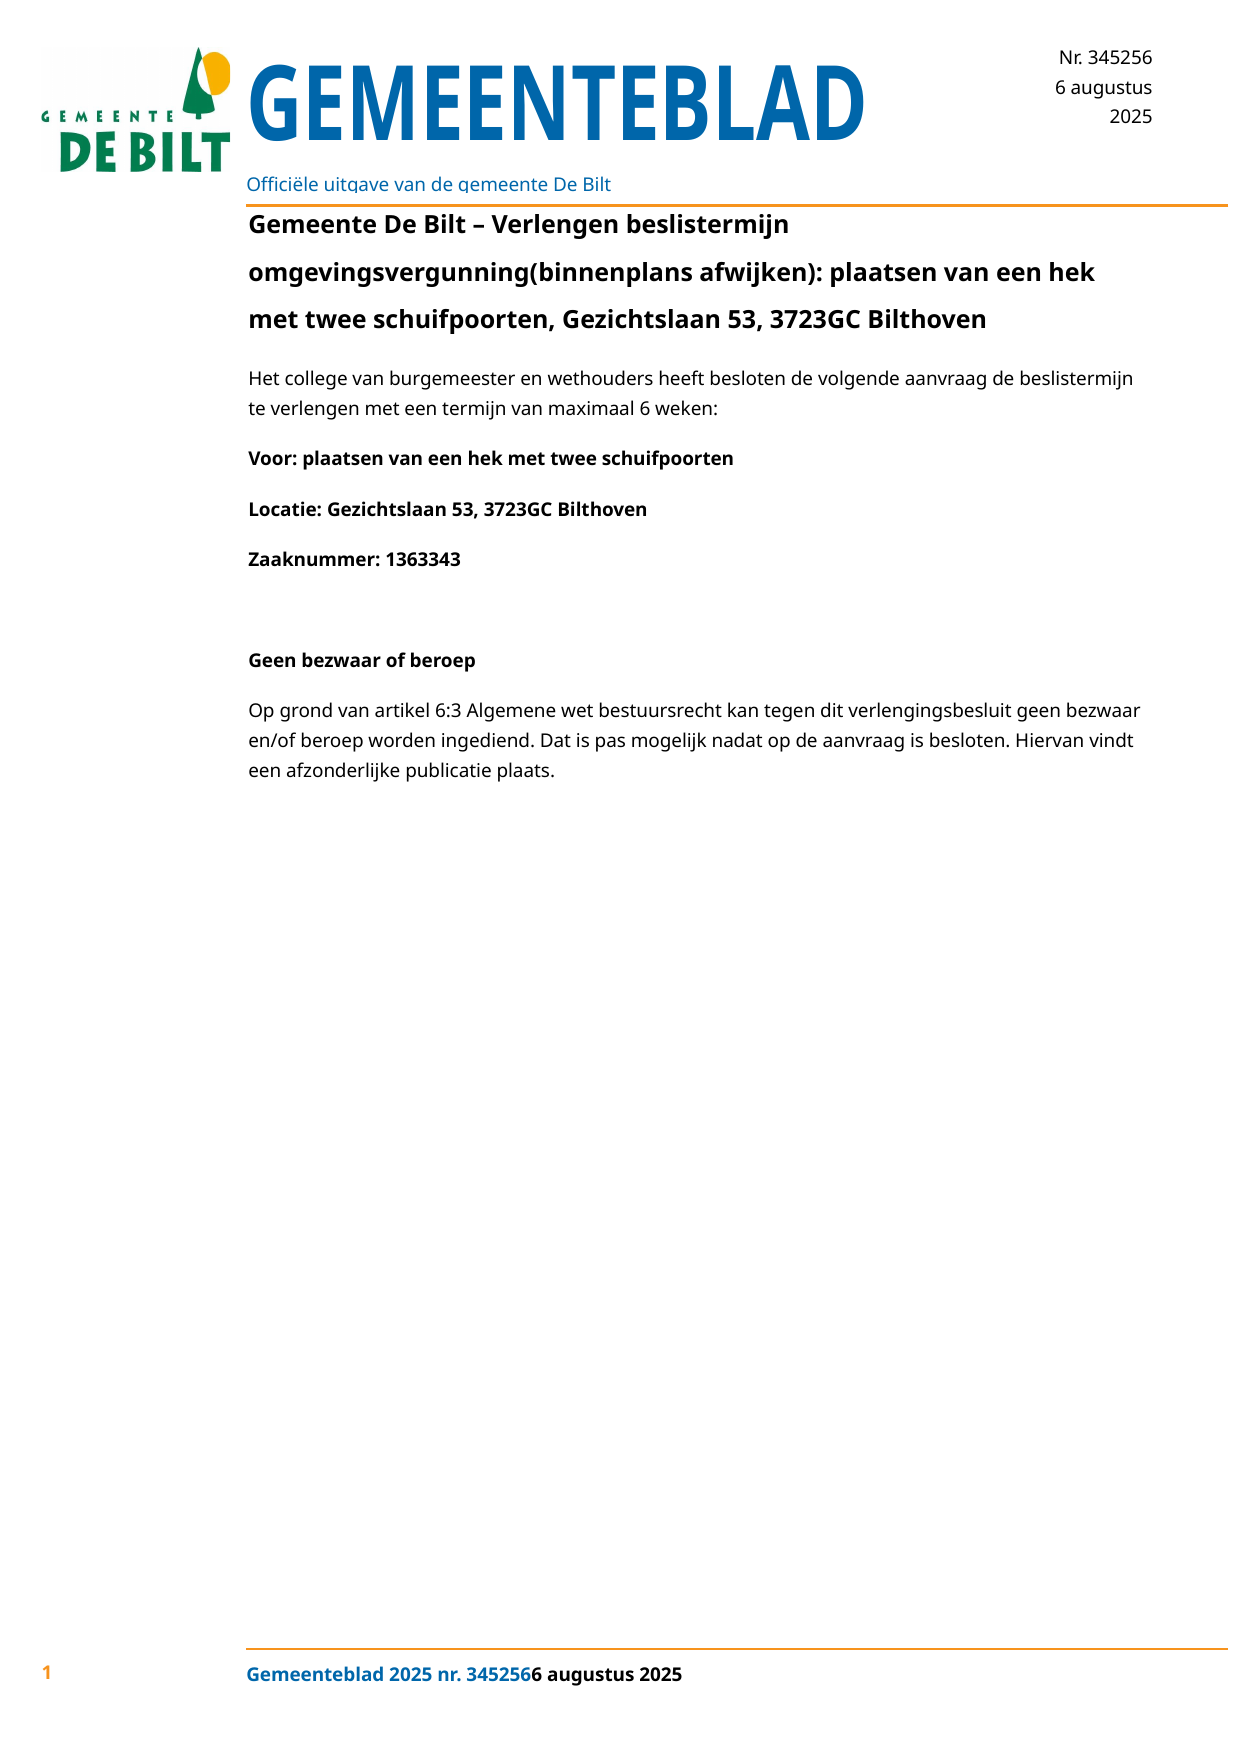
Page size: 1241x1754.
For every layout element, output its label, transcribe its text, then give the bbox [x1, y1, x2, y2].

text Geen bezwaar of beroep [248, 647, 1152, 673]
picture [41, 47, 231, 172]
text Gemeente De Bilt – Verlengen beslistermijn omgevingsvergunning(binnenplans afwijken): plaatsen van een hek met twee schuifpoorten, Gezichtslaan 53, 3723GC Bilthoven [248, 207, 1152, 336]
text Het college van burgemeester en wethouders heeft besloten de volgende aanvraag de beslistermijn te verlengen met een termijn van maximaal 6 weken: [248, 366, 1152, 421]
text Zaaknummer: 1363343 [248, 546, 1152, 572]
text Voor: plaatsen van een hek met twee schuifpoorten [248, 446, 1152, 471]
text Locatie: Gezichtslaan 53, 3723GC Bilthoven [248, 496, 1152, 522]
text Op grond van artikel 6:3 Algemene wet bestuursrecht kan tegen dit verlengingsbesluit geen bezwaar en/of beroep worden ingediend. Dat is pas mogelijk nadat op de aanvraag is besloten. Hiervan vindt een afzonderlijke publicatie plaats. [248, 698, 1152, 782]
